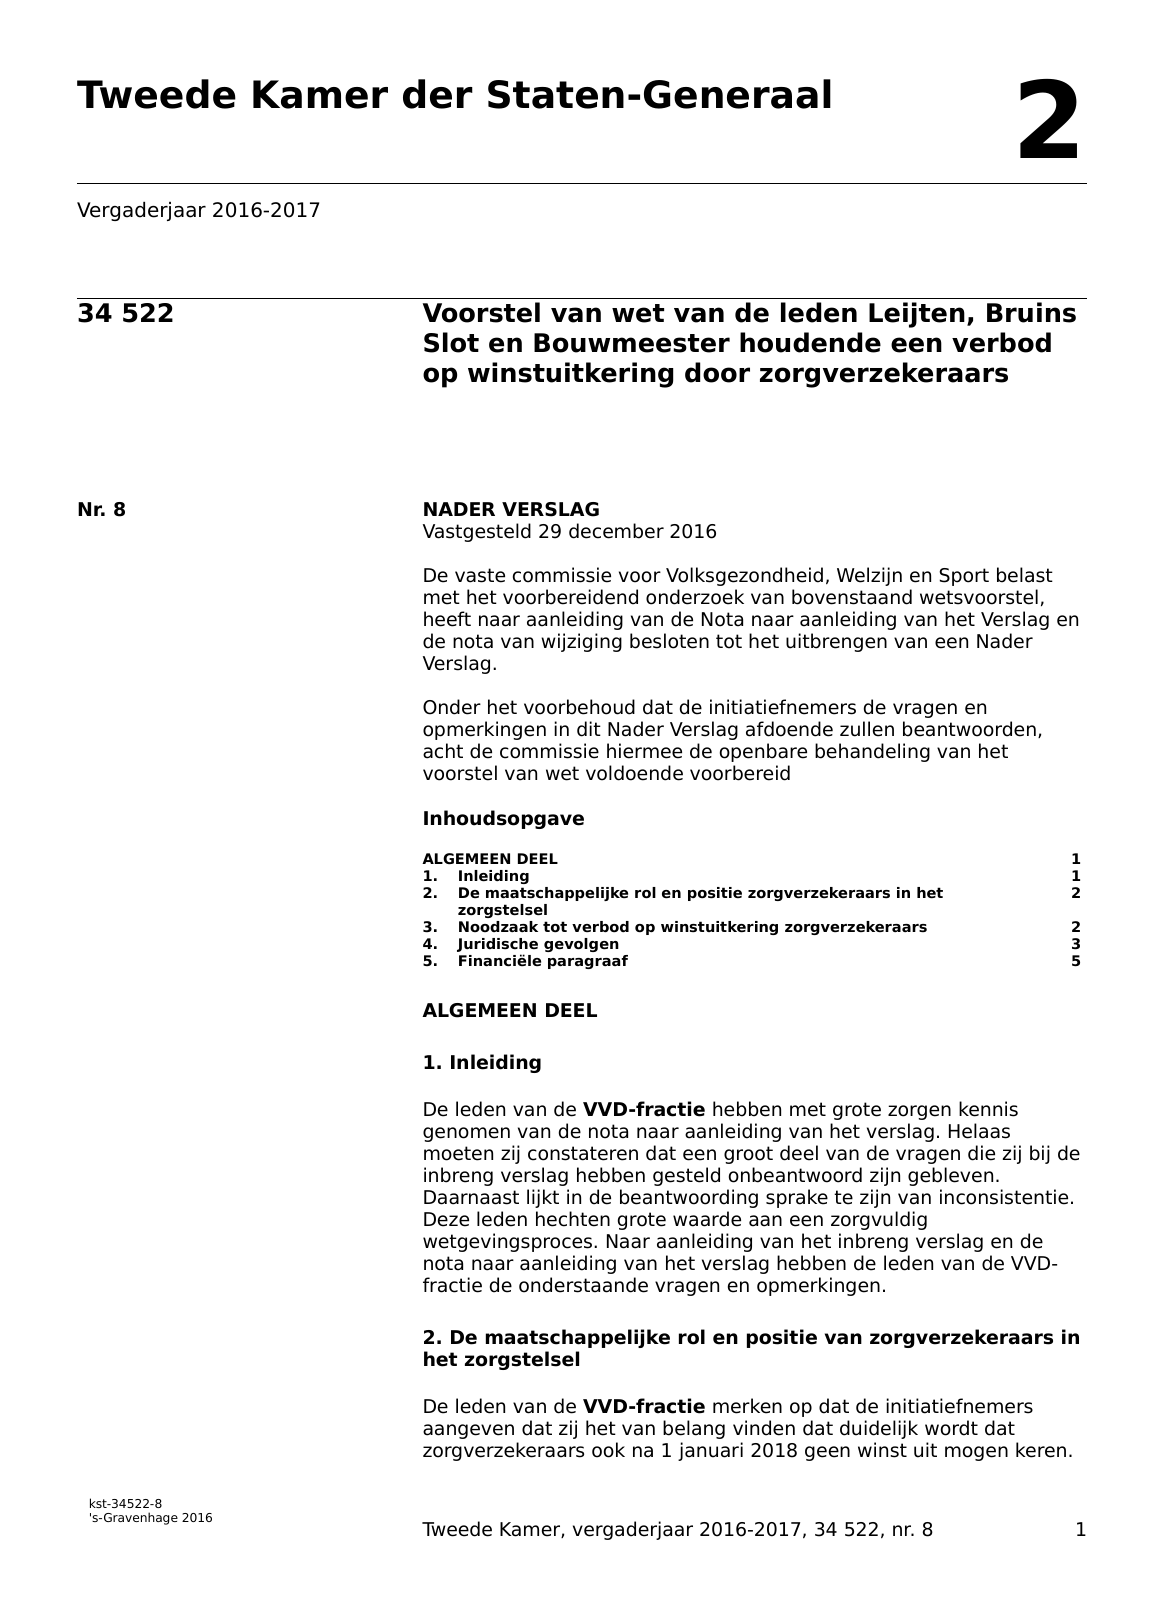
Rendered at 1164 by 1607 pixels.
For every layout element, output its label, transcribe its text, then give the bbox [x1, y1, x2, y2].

subtitle 2. De maatschappelijke rol en positie van zorgverzekeraars in het zorgstelsel [422, 1327, 1087, 1371]
text De leden van de VVD-fractie merken op dat de initiatiefnemers aangeven dat zij het van belang vinden dat duidelijk wordt dat zorgverzekeraars ook na 1 januari 2018 geen winst uit mogen keren. [422, 1396, 1087, 1462]
text Vastgesteld 29 december 2016 [422, 521, 1087, 543]
table_cell De maatschappelijke rol en positie zorgverzekeraars in het zorgstelsel [452, 885, 1013, 919]
subtitle Nr. 8 NADER VERSLAG [77, 499, 1087, 521]
text De vaste commissie voor Volksgezondheid, Welzijn en Sport belast met het voorbereidend onderzoek van bovenstaand wetsvoorstel, heeft naar aanleiding van de Nota naar aanleiding van het Verslag en de nota van wijziging besloten tot het uitbrengen van een Nader Verslag. [422, 565, 1087, 675]
table_header ALGEMEEN DEEL [422, 851, 1013, 868]
table_cell 1 [1013, 868, 1087, 885]
table_cell 3 [1013, 936, 1087, 953]
table_header Tweede Kamer der Staten-Generaal [77, 59, 886, 183]
table_cell 5 [1013, 953, 1087, 970]
subtitle 34 522 Voorstel van wet van de leden Leijten, Bruins Slot en Bouwmeester houdende een verbod op winstuitkering door zorgverzekeraars [77, 299, 1087, 388]
table_cell 2 [1013, 919, 1087, 936]
table_header 2 [886, 59, 1087, 183]
table_cell Vergaderjaar 2016-2017 [77, 184, 1087, 298]
table_cell Financiële paragraaf [452, 953, 1013, 970]
text De leden van de VVD-fractie hebben met grote zorgen kennis genomen van de nota naar aanleiding van het verslag. Helaas moeten zij constateren dat een groot deel van de vragen die zij bij de inbreng verslag hebben gesteld onbeantwoord zijn gebleven. Daarnaast lijkt in de beantwoording sprake te zijn van inconsistentie. Deze leden hechten grote waarde aan een zorgvuldig wetgevingsproces. Naar aanleiding van het inbreng verslag en de nota naar aanleiding van het verslag hebben de leden van de VVD-fractie de onderstaande vragen en opmerkingen. [422, 1099, 1087, 1297]
table_cell 2. [422, 885, 452, 919]
table_header 1 [1013, 851, 1087, 868]
table_cell 2 [1013, 885, 1087, 919]
text Onder het voorbehoud dat de initiatiefnemers de vragen en opmerkingen in dit Nader Verslag afdoende zullen beantwoorden, acht de commissie hiermee de openbare behandeling van het voorstel van wet voldoende voorbereid [422, 697, 1087, 785]
table_cell 1. [422, 868, 452, 885]
subtitle Inhoudsopgave [422, 807, 1087, 829]
table_cell Inleiding [452, 868, 1013, 885]
text kst-34522-8 [88, 1497, 323, 1511]
subtitle 1. Inleiding [422, 1052, 1087, 1074]
table_cell 5. [422, 953, 452, 970]
table_cell 4. [422, 936, 452, 953]
table_cell Juridische gevolgen [452, 936, 1013, 953]
table_cell 3. [422, 919, 452, 936]
table_cell Noodzaak tot verbod op winstuitkering zorgverzekeraars [452, 919, 1013, 936]
subtitle ALGEMEEN DEEL [422, 1000, 1087, 1022]
text 's-Gravenhage 2016 [88, 1511, 323, 1525]
